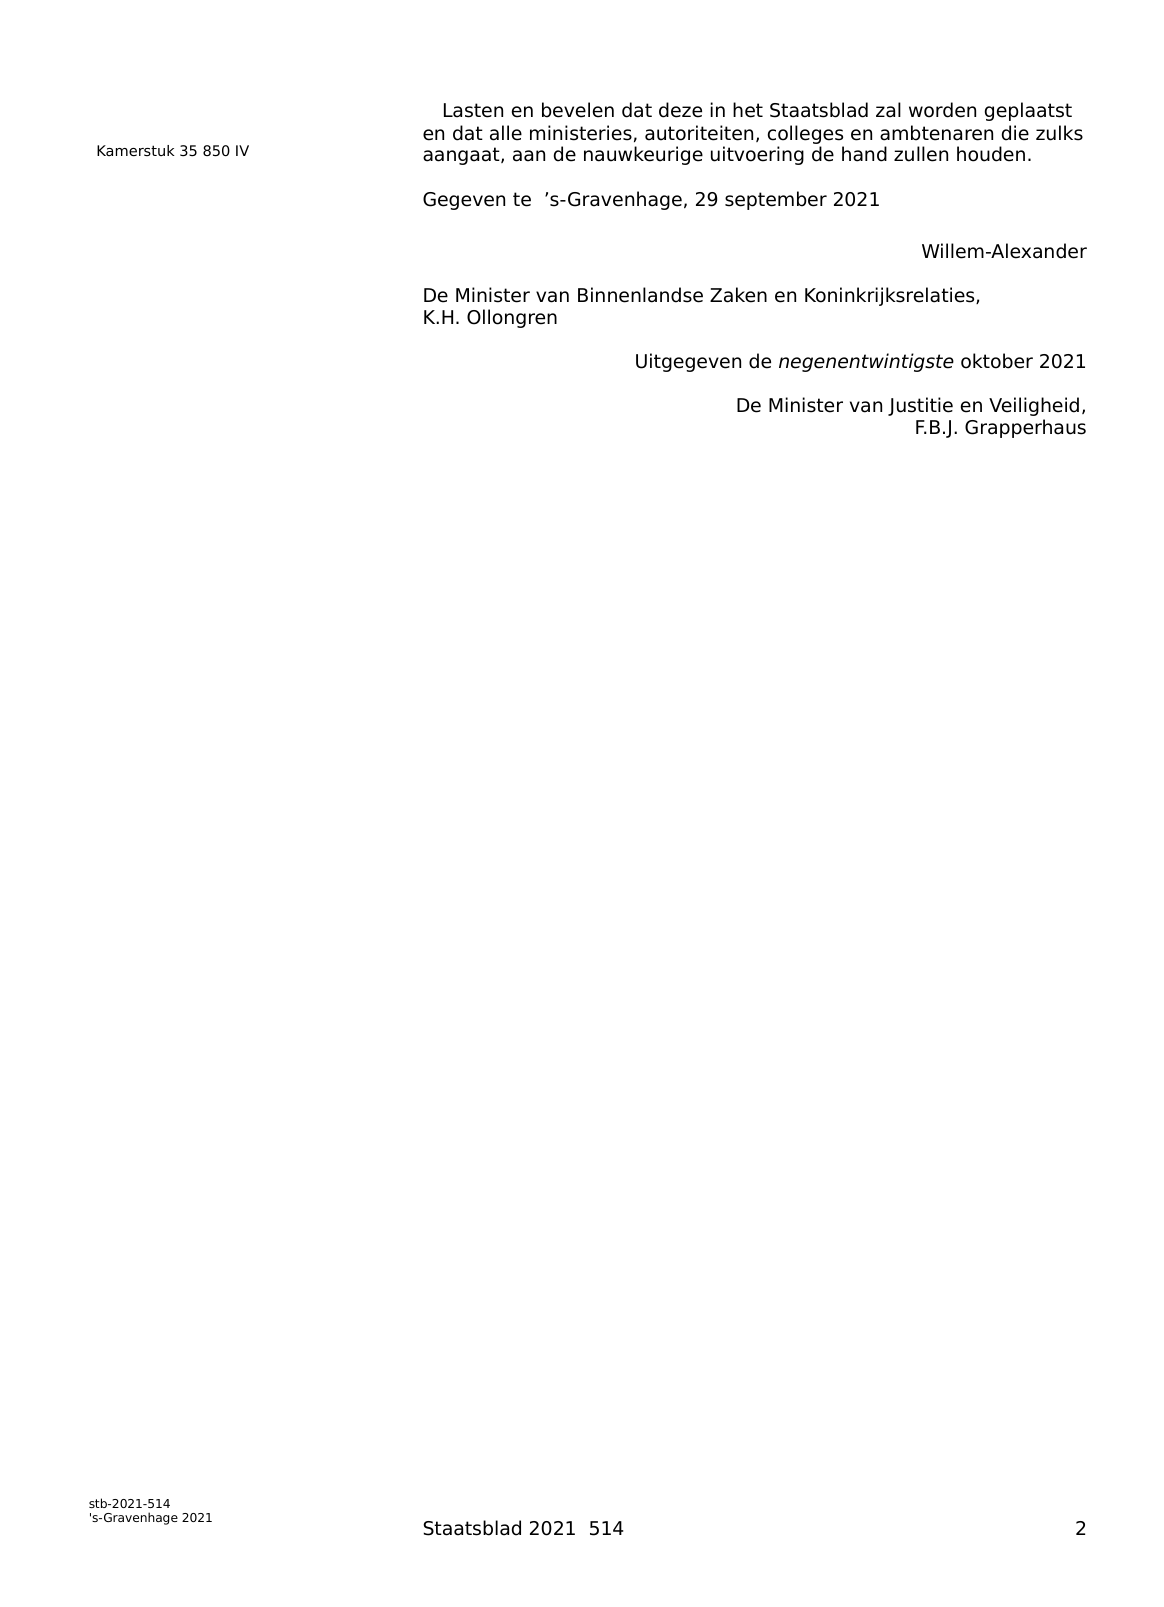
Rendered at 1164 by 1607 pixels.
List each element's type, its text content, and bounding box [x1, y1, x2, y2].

text 's-Gravenhage 2021 [88, 1511, 323, 1525]
text Uitgegeven de negenentwintigste oktober 2021 [422, 351, 1087, 373]
text stb-2021-514 [88, 1497, 323, 1511]
text Willem-Alexander [422, 241, 1087, 262]
text Lasten en bevelen dat deze in het Staatsblad zal worden geplaatst en dat alle ministeries, autoriteiten, colleges en ambtenaren die zulks aangaat, aan de nauwkeurige uitvoering de hand zullen houden. [422, 100, 1087, 166]
text Kamerstuk 35 850 IV [77, 143, 396, 160]
text De Minister van Justitie en Veiligheid, F.B.J. Grapperhaus [422, 395, 1087, 439]
text Gegeven te ’s-Gravenhage, 29 september 2021 [422, 188, 1087, 211]
text De Minister van Binnenlandse Zaken en Koninkrijksrelaties, K.H. Ollongren [422, 285, 1087, 329]
